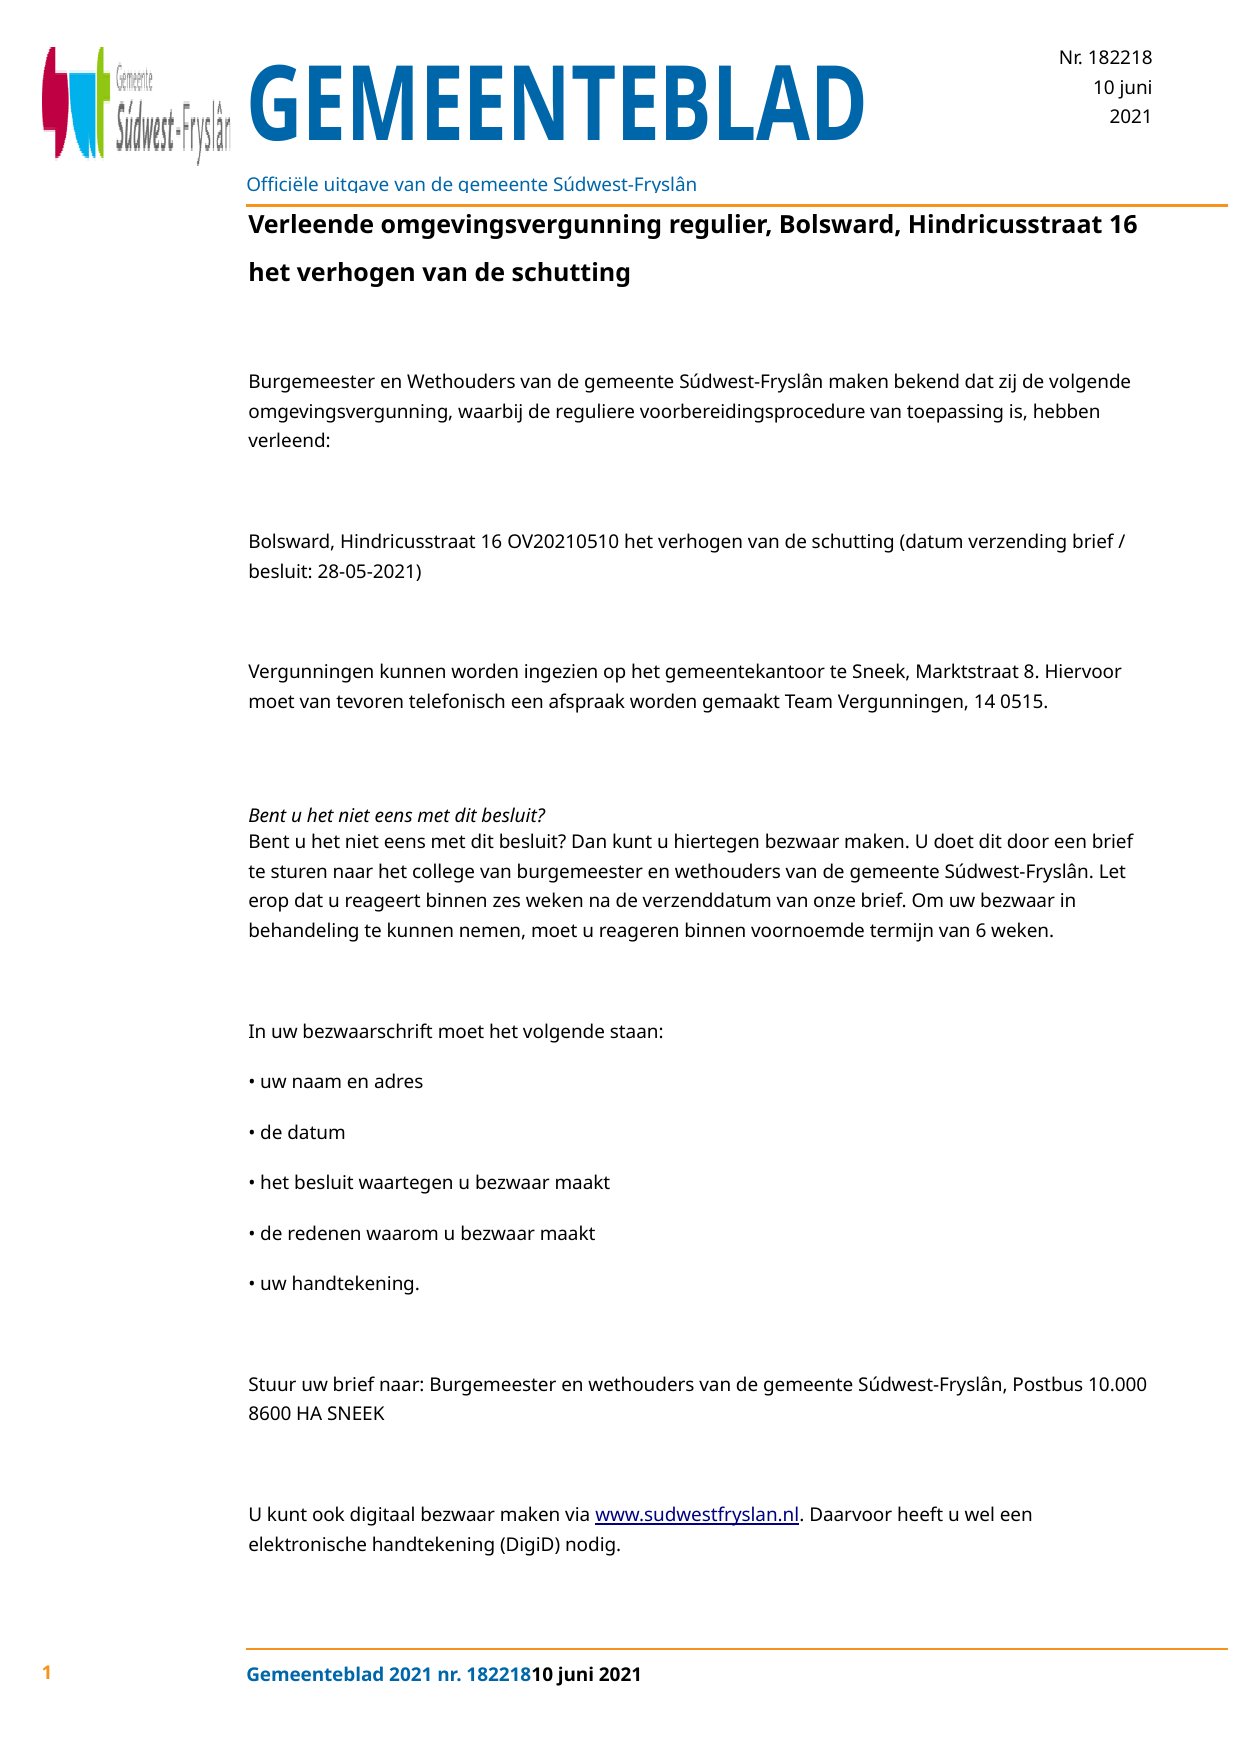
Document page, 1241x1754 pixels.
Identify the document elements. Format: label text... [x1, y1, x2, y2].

text U kunt ook digitaal bezwaar maken via www.sudwestfryslan.nl. Daarvoor heeft u wel een elektronische handtekening (DigiD) nodig. [248, 1501, 1152, 1557]
text • de redenen waarom u bezwaar maakt [248, 1220, 1152, 1245]
text Bent u het niet eens met dit besluit? [248, 803, 1152, 828]
text Vergunningen kunnen worden ingezien op het gemeentekantoor te Sneek, Marktstraat 8. Hiervoor moet van tevoren telefonisch een afspraak worden gemaakt Team Vergunningen, 14 0515. [248, 659, 1152, 714]
text • uw naam en adres [248, 1068, 1152, 1094]
text Verleende omgevingsvergunning regulier, Bolsward, Hindricusstraat 16 het verhogen van de schutting [248, 207, 1152, 288]
text Bent u het niet eens met dit besluit? Dan kunt u hiertegen bezwaar maken. U doet dit door een brief te sturen naar het college van burgemeester en wethouders van de gemeente Súdwest-Fryslân. Let erop dat u reageert binnen zes weken na de verzenddatum van onze brief. Om uw bezwaar in behandeling te kunnen nemen, moet u reageren binnen voornoemde termijn van 6 weken. [248, 828, 1152, 943]
picture [41, 47, 231, 172]
text Burgemeester en Wethouders van de gemeente Súdwest-Fryslân maken bekend dat zij de volgende omgevingsvergunning, waarbij de reguliere voorbereidingsprocedure van toepassing is, hebben verleend: [248, 368, 1152, 453]
text • de datum [248, 1119, 1152, 1144]
text Bolsward, Hindricusstraat 16 OV20210510 het verhogen van de schutting (datum verzending brief / besluit: 28-05-2021) [248, 528, 1152, 584]
text • uw handtekening. [248, 1270, 1152, 1296]
text • het besluit waartegen u bezwaar maakt [248, 1169, 1152, 1195]
text Stuur uw brief naar: Burgemeester en wethouders van de gemeente Súdwest-Fryslân, Postbus 10.000 8600 HA SNEEK [248, 1371, 1152, 1426]
text In uw bezwaarschrift moet het volgende staan: [248, 1018, 1152, 1044]
